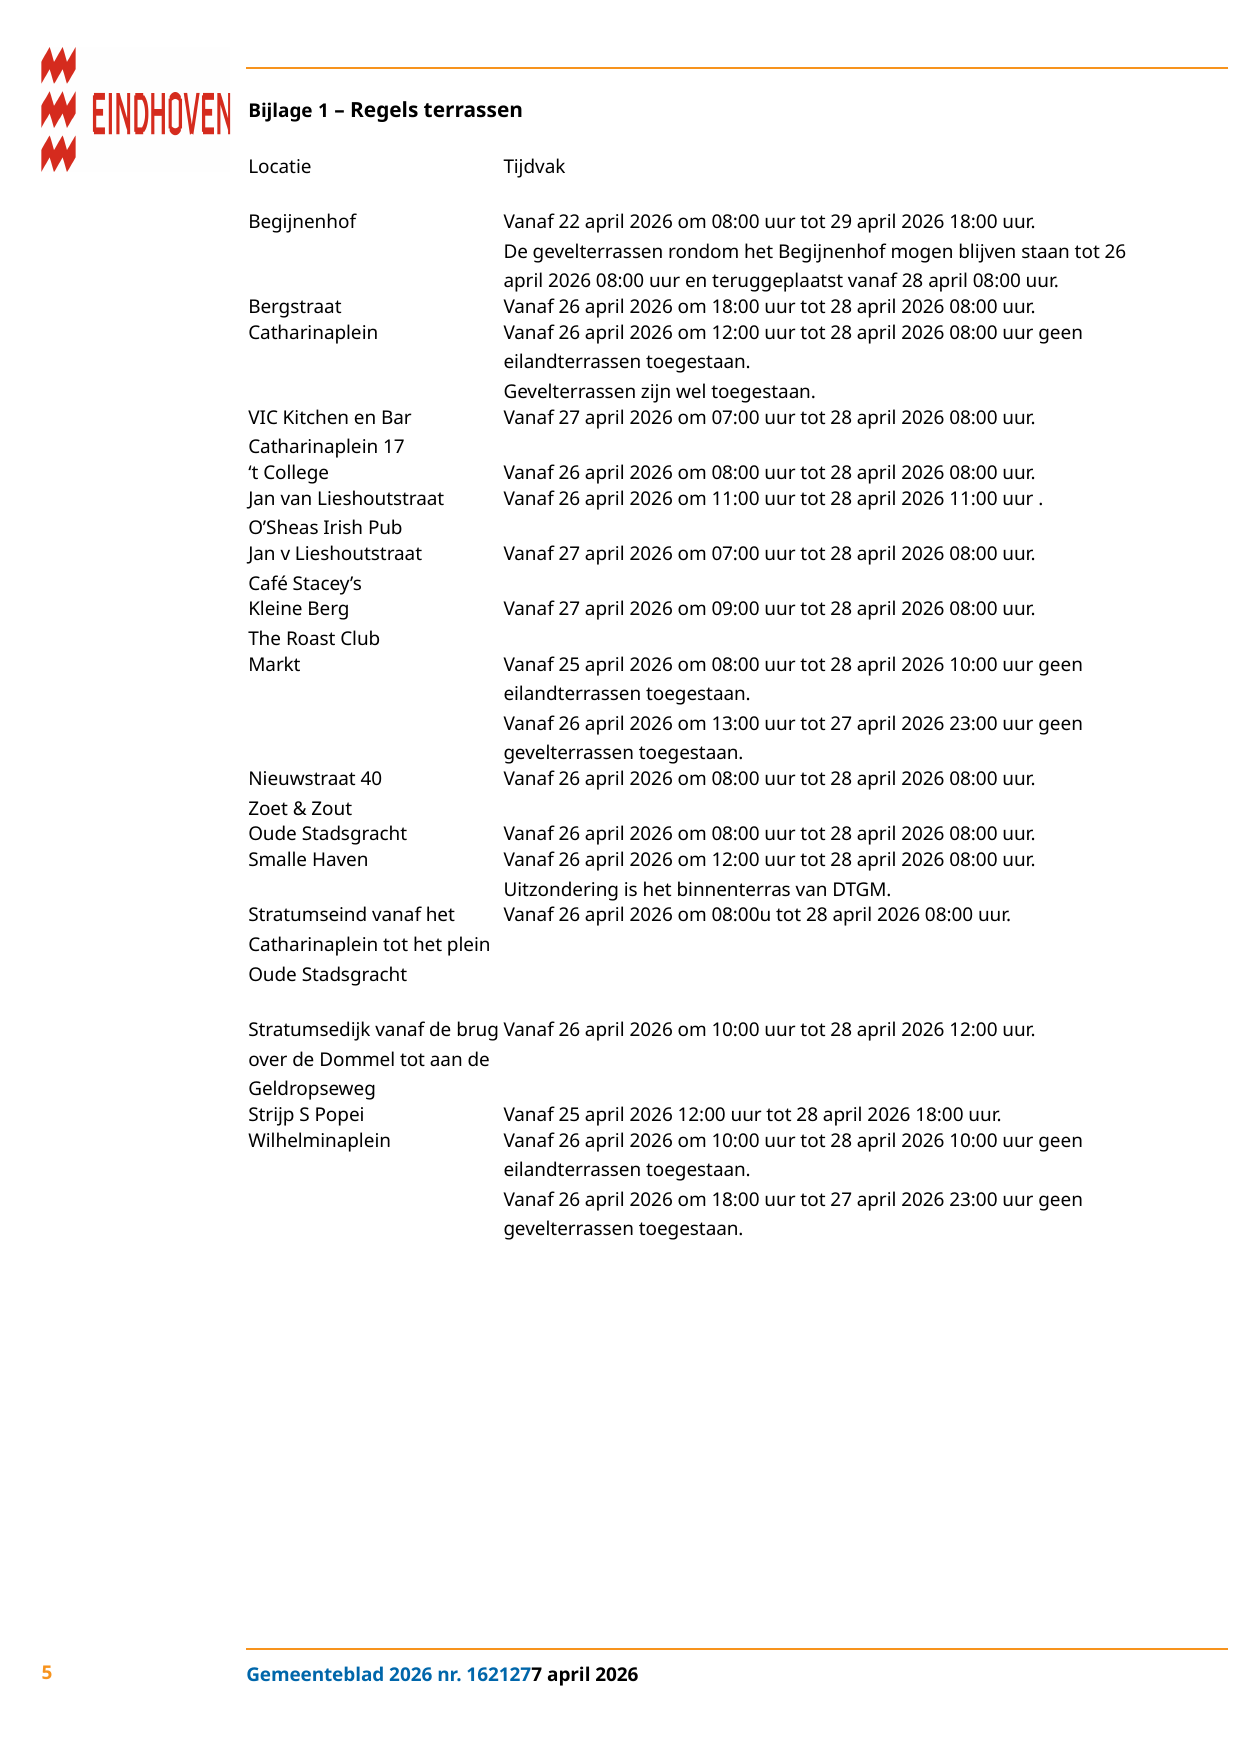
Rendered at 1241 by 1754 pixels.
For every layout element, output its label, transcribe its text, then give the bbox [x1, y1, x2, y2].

table_cell Catharinaplein [248, 319, 503, 404]
table_cell ‘t College [248, 459, 503, 485]
table_header Tijdvak [503, 153, 1152, 208]
table_cell Begijnenhof [248, 208, 503, 293]
table_cell Vanaf 26 april 2026 om 18:00 uur tot 28 april 2026 08:00 uur. [503, 293, 1152, 319]
table_cell Vanaf 27 april 2026 om 09:00 uur tot 28 april 2026 08:00 uur. [503, 596, 1152, 651]
table_cell Vanaf 25 april 2026 12:00 uur tot 28 april 2026 18:00 uur. [503, 1101, 1152, 1127]
table_cell Vanaf 22 april 2026 om 08:00 uur tot 29 april 2026 18:00 uur. De gevelterrassen rondom het Begijnenhof mogen blijven staan tot 26 april 2026 08:00 uur en teruggeplaatst vanaf 28 april 08:00 uur. [503, 208, 1152, 293]
text Bijlage 1 – Regels terrassen [248, 95, 1152, 123]
table_cell Wilhelminaplein [248, 1127, 503, 1241]
table_cell Vanaf 26 april 2026 om 10:00 uur tot 28 april 2026 10:00 uur geen eilandterrassen toegestaan. Vanaf 26 april 2026 om 18:00 uur tot 27 april 2026 23:00 uur geen gevelterrassen toegestaan. [503, 1127, 1152, 1241]
table_cell Vanaf 27 april 2026 om 07:00 uur tot 28 april 2026 08:00 uur. [503, 404, 1152, 459]
table_cell Vanaf 25 april 2026 om 08:00 uur tot 28 april 2026 10:00 uur geen eilandterrassen toegestaan. Vanaf 26 april 2026 om 13:00 uur tot 27 april 2026 23:00 uur geen gevelterrassen toegestaan. [503, 651, 1152, 765]
table_cell Vanaf 27 april 2026 om 07:00 uur tot 28 april 2026 08:00 uur. [503, 540, 1152, 596]
table_cell Kleine Berg The Roast Club [248, 596, 503, 651]
picture [41, 47, 231, 172]
table_cell Markt [248, 651, 503, 765]
table_cell Vanaf 26 april 2026 om 12:00 uur tot 28 april 2026 08:00 uur geen eilandterrassen toegestaan. Gevelterrassen zijn wel toegestaan. [503, 319, 1152, 404]
table_cell Vanaf 26 april 2026 om 12:00 uur tot 28 april 2026 08:00 uur. Uitzondering is het binnenterras van DTGM. [503, 846, 1152, 902]
table_cell Nieuwstraat 40 Zoet & Zout [248, 765, 503, 821]
table_cell Vanaf 26 april 2026 om 08:00 uur tot 28 april 2026 08:00 uur. [503, 459, 1152, 485]
table_cell Jan van Lieshoutstraat O’Sheas Irish Pub [248, 485, 503, 540]
table_cell VIC Kitchen en Bar Catharinaplein 17 [248, 404, 503, 459]
table_cell Strijp S Popei [248, 1101, 503, 1127]
table_cell Smalle Haven [248, 846, 503, 902]
table_cell Vanaf 26 april 2026 om 11:00 uur tot 28 april 2026 11:00 uur . [503, 485, 1152, 540]
table_cell Vanaf 26 april 2026 om 08:00 uur tot 28 april 2026 08:00 uur. [503, 765, 1152, 821]
table_cell Jan v Lieshoutstraat Café Stacey’s [248, 540, 503, 596]
table_cell Vanaf 26 april 2026 om 10:00 uur tot 28 april 2026 12:00 uur. [503, 1016, 1152, 1101]
table_cell Vanaf 26 april 2026 om 08:00 uur tot 28 april 2026 08:00 uur. [503, 821, 1152, 846]
table_header Locatie [248, 153, 503, 208]
table_cell Stratumsedijk vanaf de brug over de Dommel tot aan de Geldropseweg [248, 1016, 503, 1101]
table_cell Bergstraat [248, 293, 503, 319]
table_cell Oude Stadsgracht [248, 821, 503, 846]
table_cell Vanaf 26 april 2026 om 08:00u tot 28 april 2026 08:00 uur. [503, 902, 1152, 1016]
table_cell Stratumseind vanaf het Catharinaplein tot het plein Oude Stadsgracht [248, 902, 503, 1016]
